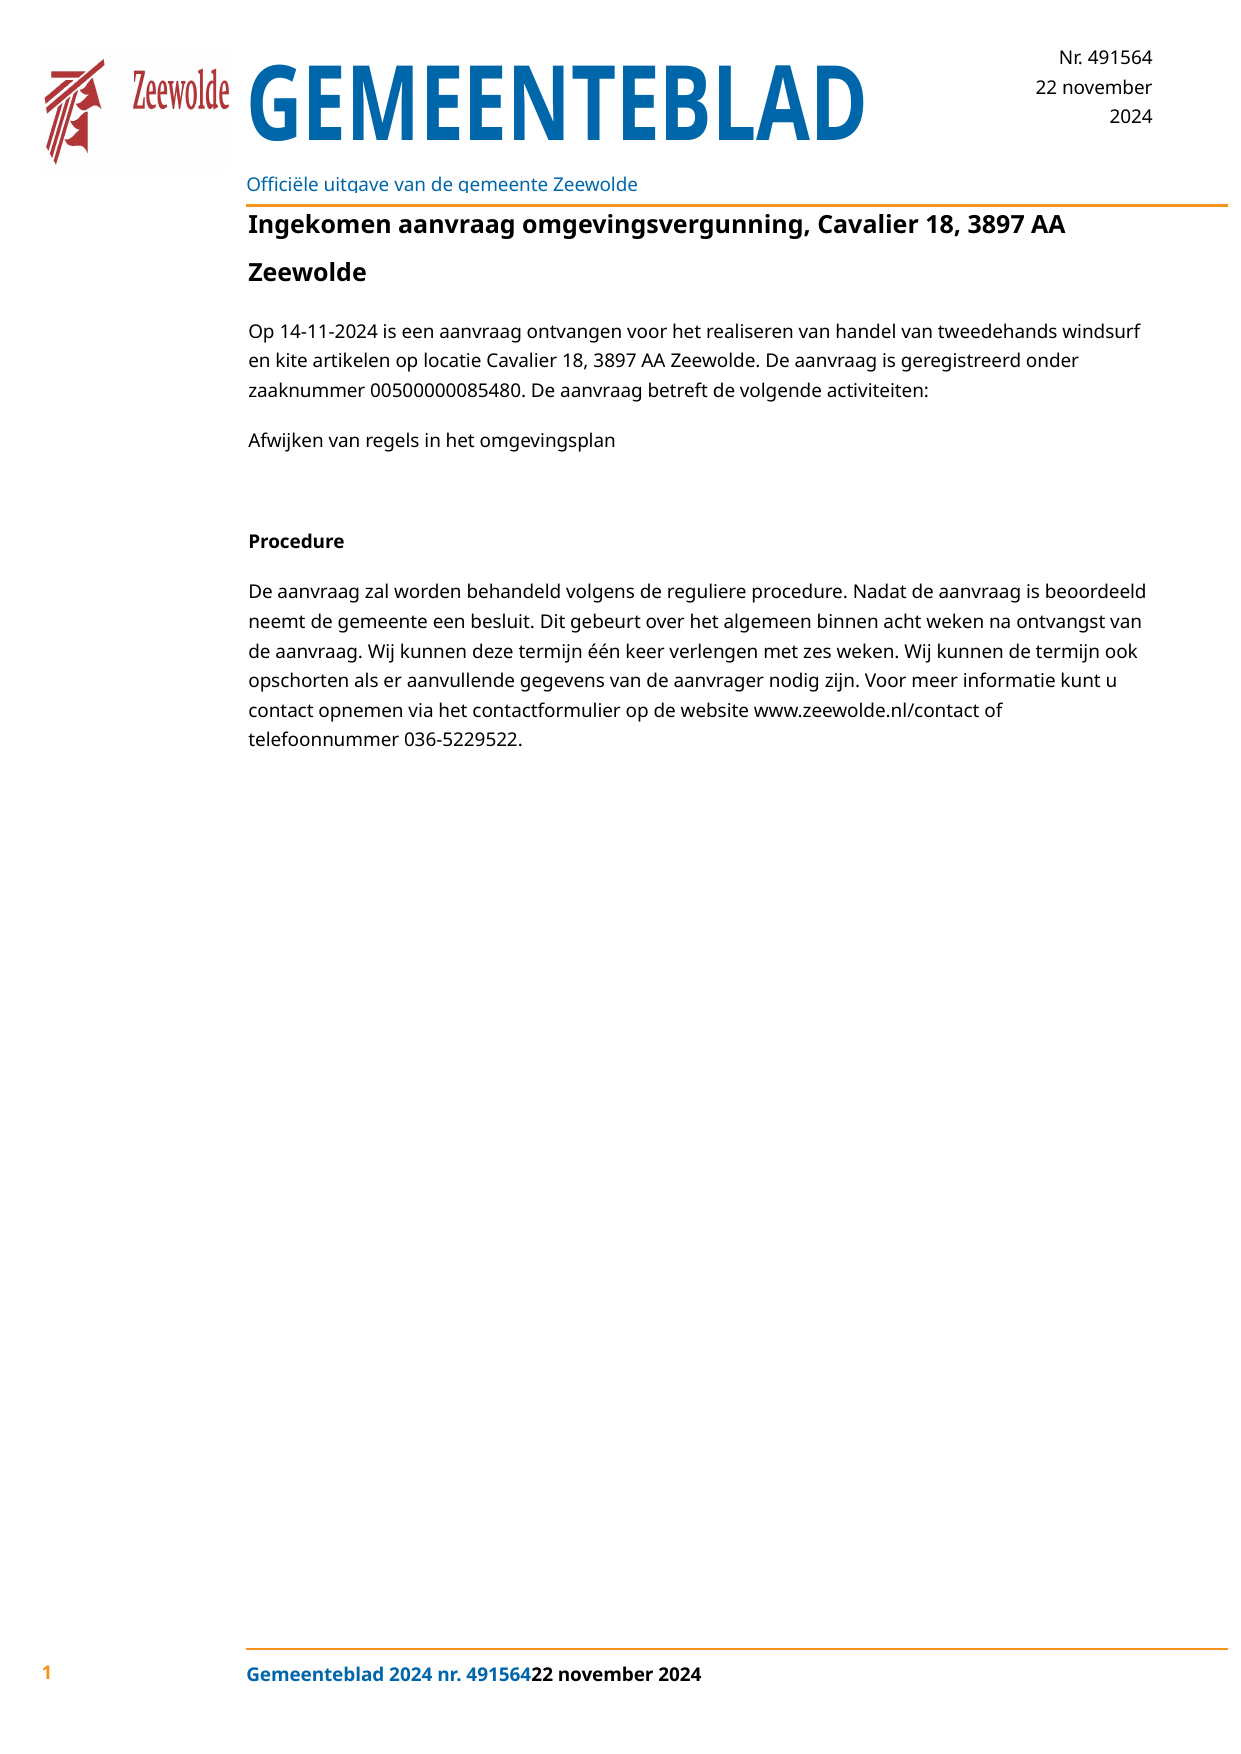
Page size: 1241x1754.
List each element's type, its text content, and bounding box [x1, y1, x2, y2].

text De aanvraag zal worden behandeld volgens de reguliere procedure. Nadat de aanvraag is beoordeeld neemt de gemeente een besluit. Dit gebeurt over het algemeen binnen acht weken na ontvangst van de aanvraag. Wij kunnen deze termijn één keer verlengen met zes weken. Wij kunnen de termijn ook opschorten als er aanvullende gegevens van de aanvrager nodig zijn. Voor meer informatie kunt u contact opnemen via het contactformulier op de website www.zeewolde.nl/contact of telefoonnummer 036-5229522. [248, 579, 1152, 752]
text Op 14-11-2024 is een aanvraag ontvangen voor het realiseren van handel van tweedehands windsurf en kite artikelen op locatie Cavalier 18, 3897 AA Zeewolde. De aanvraag is geregistreerd onder zaaknummer 00500000085480. De aanvraag betreft de volgende activiteiten: [248, 318, 1152, 403]
text Ingekomen aanvraag omgevingsvergunning, Cavalier 18, 3897 AA Zeewolde [248, 207, 1152, 288]
picture [41, 47, 231, 172]
text Procedure [248, 528, 1152, 554]
text Afwijken van regels in het omgevingsplan [248, 427, 1152, 453]
